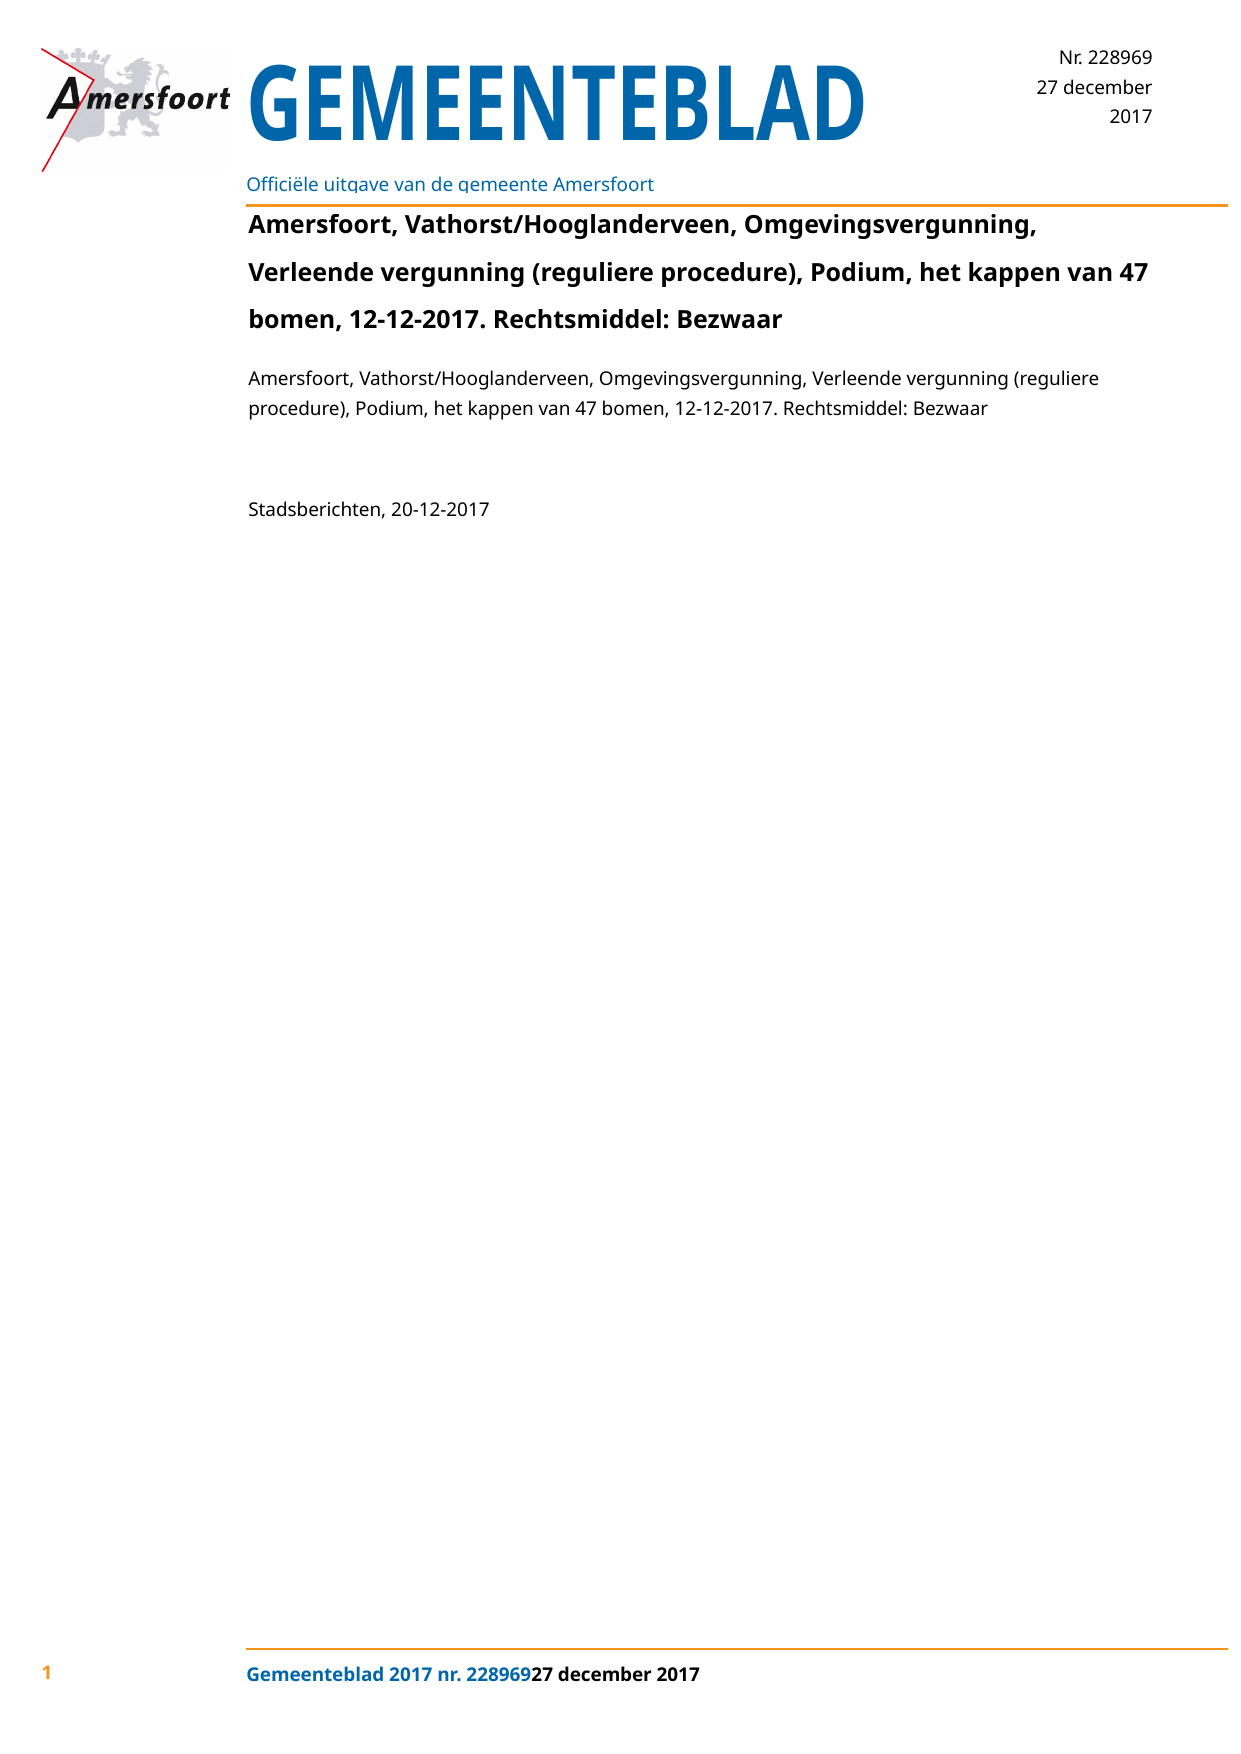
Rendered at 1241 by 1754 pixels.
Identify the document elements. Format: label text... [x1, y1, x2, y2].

picture [41, 47, 231, 172]
text Amersfoort, Vathorst/Hooglanderveen, Omgevingsvergunning, Verleende vergunning (reguliere procedure), Podium, het kappen van 47 bomen, 12-12-2017. Rechtsmiddel: Bezwaar [248, 366, 1152, 421]
text Amersfoort, Vathorst/Hooglanderveen, Omgevingsvergunning, Verleende vergunning (reguliere procedure), Podium, het kappen van 47 bomen, 12-12-2017. Rechtsmiddel: Bezwaar [248, 207, 1152, 336]
text Stadsberichten, 20-12-2017 [248, 496, 1152, 522]
